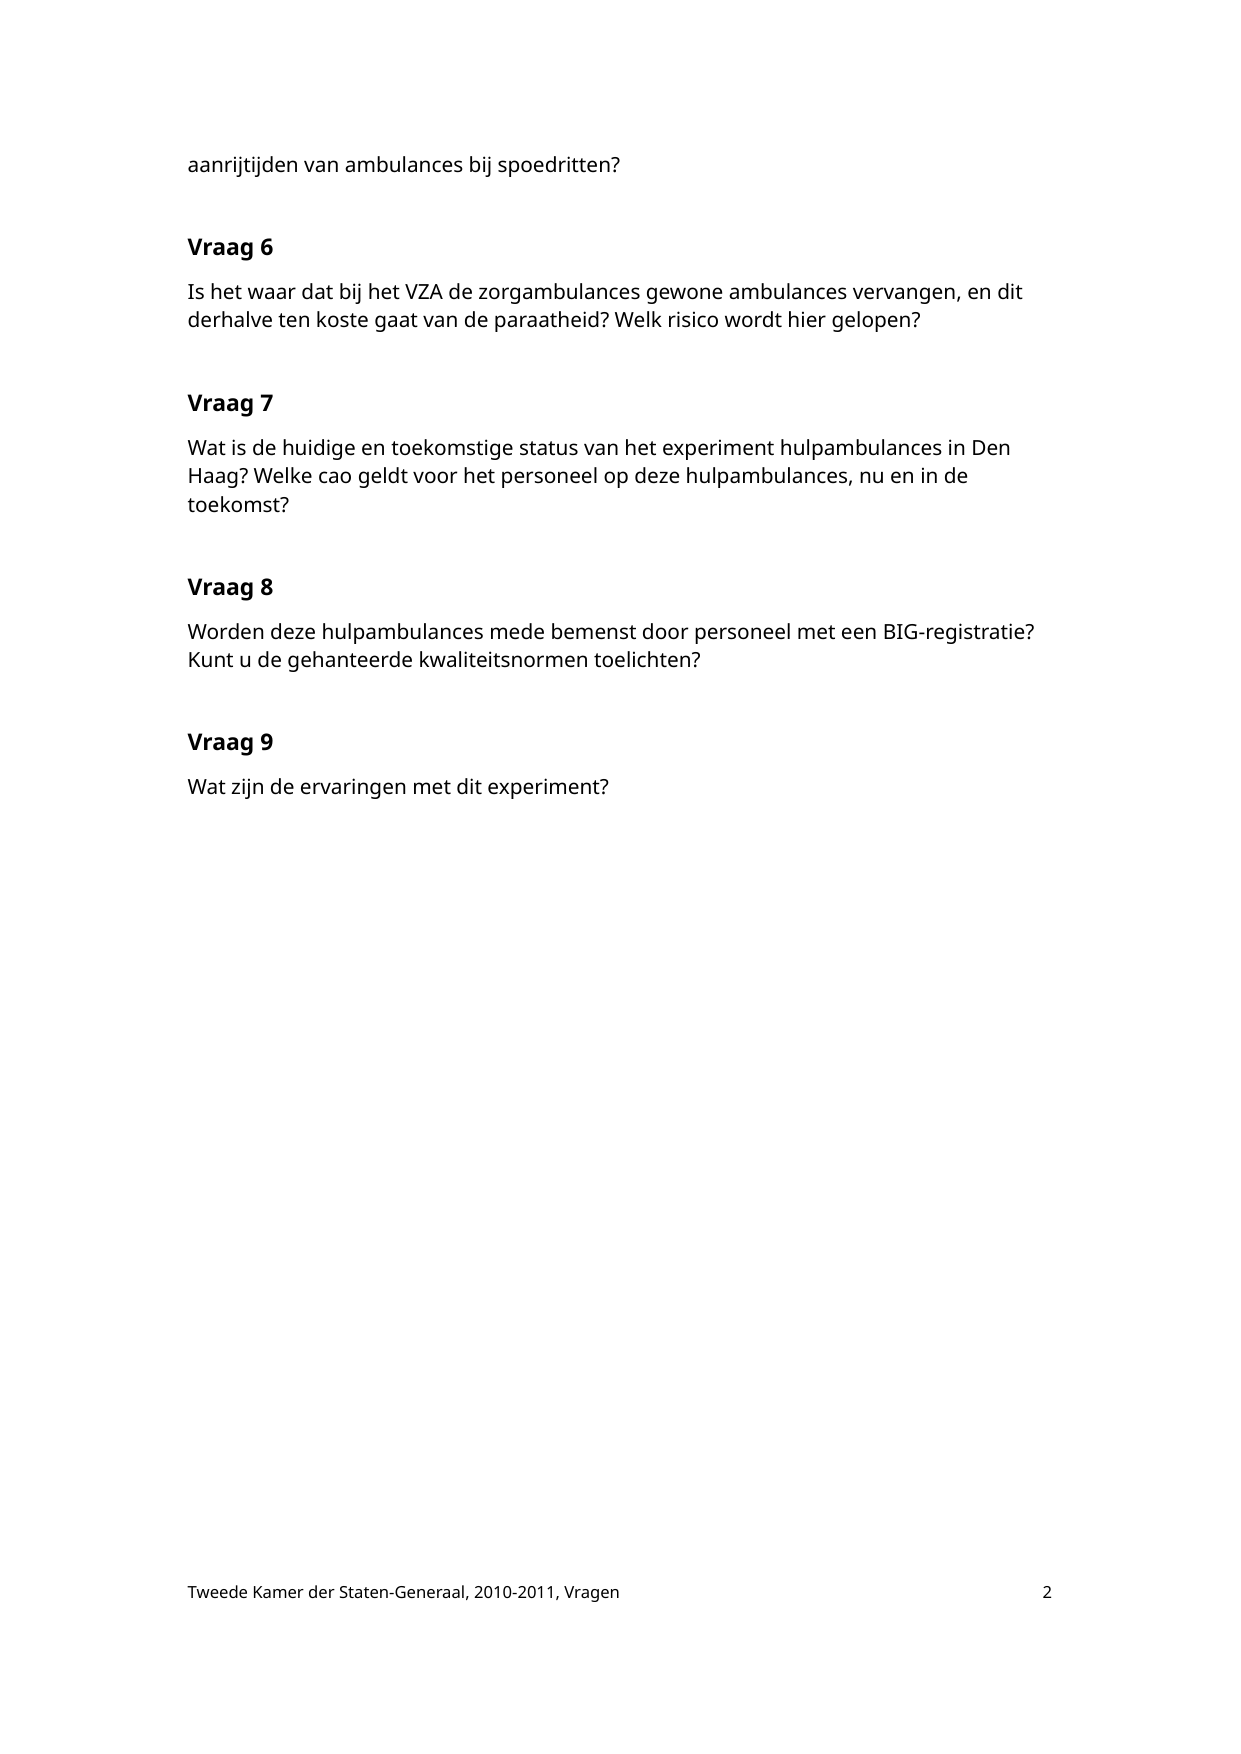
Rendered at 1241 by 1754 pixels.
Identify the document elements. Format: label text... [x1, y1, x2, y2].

text Worden deze hulpambulances mede bemenst door personeel met een BIG-registratie? Kunt u de gehanteerde kwaliteitsnormen toelichten? [187, 617, 1053, 674]
subtitle Vraag 7 [187, 387, 1053, 418]
text aanrijtijden van ambulances bij spoedritten? [187, 150, 1053, 178]
text Wat is de huidige en toekomstige status van het experiment hulpambulances in Den Haag? Welke cao geldt voor het personeel op deze hulpambulances, nu en in de toekomst? [187, 433, 1053, 518]
subtitle Vraag 6 [187, 231, 1053, 262]
text Is het waar dat bij het VZA de zorgambulances gewone ambulances vervangen, en dit derhalve ten koste gaat van de paraatheid? Welk risico wordt hier gelopen? [187, 277, 1053, 334]
subtitle Vraag 8 [187, 571, 1053, 602]
subtitle Vraag 9 [187, 726, 1053, 757]
text Wat zijn de ervaringen met dit experiment? [187, 772, 1053, 801]
